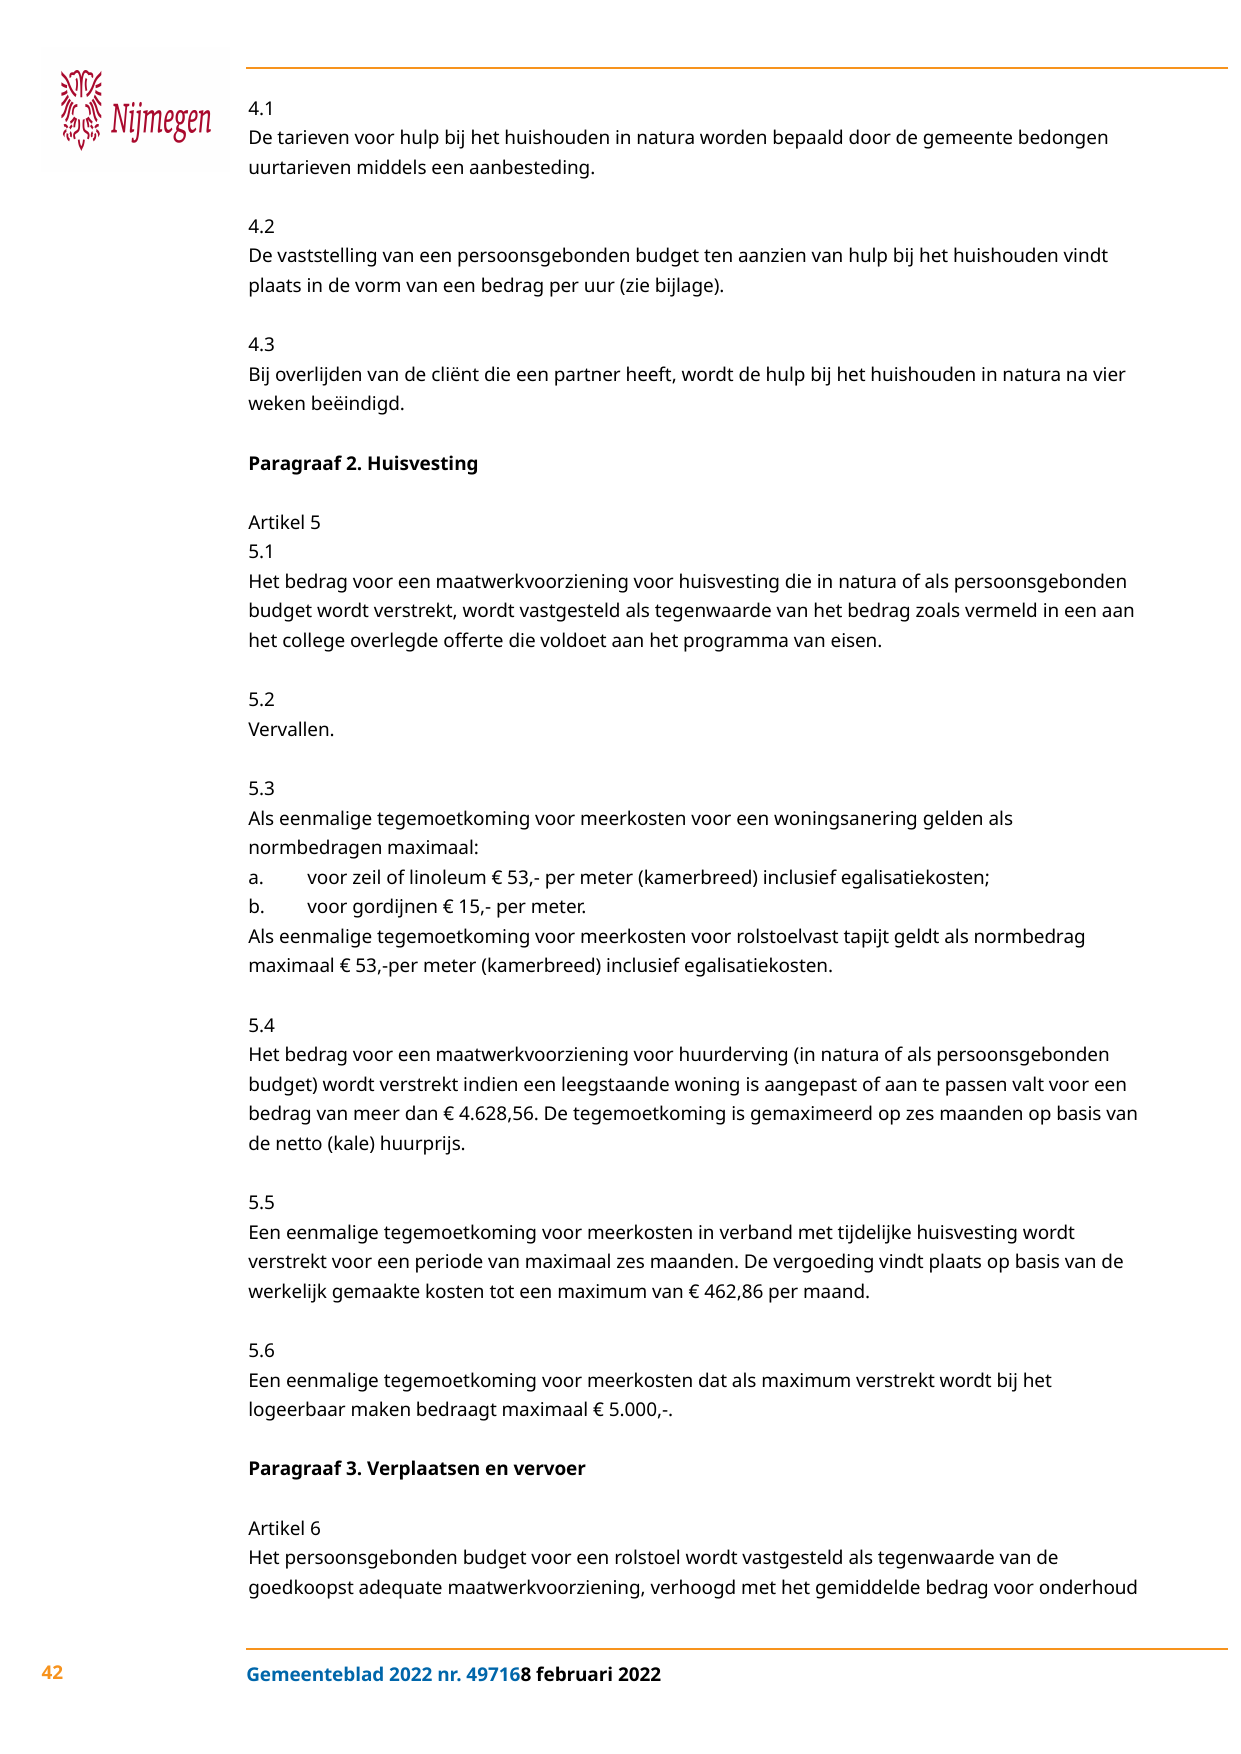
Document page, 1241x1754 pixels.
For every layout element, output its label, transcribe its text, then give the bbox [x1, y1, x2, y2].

text Een eenmalige tegemoetkoming voor meerkosten in verband met tijdelijke huisvesting wordt verstrekt voor een periode van maximaal zes maanden. De vergoeding vindt plaats op basis van de werkelijk gemaakte kosten tot een maximum van € 462,86 per maand. [248, 1219, 1152, 1304]
text Het persoonsgebonden budget voor een rolstoel wordt vastgesteld als tegenwaarde van de goedkoopst adequate maatwerkvoorziening, verhoogd met het gemiddelde bedrag voor onderhoud [248, 1544, 1152, 1600]
text Bij overlijden van de cliënt die een partner heeft, wordt de hulp bij het huishouden in natura na vier weken beëindigd. [248, 361, 1152, 416]
text 5.6 [248, 1337, 1152, 1363]
text 5.1 [248, 538, 1152, 564]
text Vervallen. [248, 716, 1152, 742]
text Paragraaf 2. Huisvesting [248, 450, 1152, 476]
text Als eenmalige tegemoetkoming voor meerkosten voor een woningsanering gelden als normbedragen maximaal: [248, 805, 1152, 860]
text 5.2 [248, 686, 1152, 712]
text 4.1 [248, 95, 1152, 121]
list voor gordijnen € 15,- per meter. [248, 893, 1152, 919]
text Het bedrag voor een maatwerkvoorziening voor huisvesting die in natura of als persoonsgebonden budget wordt verstrekt, wordt vastgesteld als tegenwaarde van het bedrag zoals vermeld in een aan het college overlegde offerte die voldoet aan het programma van eisen. [248, 568, 1152, 653]
text 4.3 [248, 331, 1152, 357]
text 4.2 [248, 213, 1152, 239]
text 5.3 [248, 775, 1152, 801]
text Paragraaf 3. Verplaatsen en vervoer [248, 1456, 1152, 1481]
text De tarieven voor hulp bij het huishouden in natura worden bepaald door de gemeente bedongen uurtarieven middels een aanbesteding. [248, 124, 1152, 180]
text Het bedrag voor een maatwerkvoorziening voor huurderving (in natura of als persoonsgebonden budget) wordt verstrekt indien een leegstaande woning is aangepast of aan te passen valt voor een bedrag van meer dan € 4.628,56. De tegemoetkoming is gemaximeerd op zes maanden op basis van de netto (kale) huurprijs. [248, 1041, 1152, 1156]
text Artikel 5 [248, 509, 1152, 535]
text 5.5 [248, 1189, 1152, 1215]
text Een eenmalige tegemoetkoming voor meerkosten dat als maximum verstrekt wordt bij het logeerbaar maken bedraagt maximaal € 5.000,-. [248, 1367, 1152, 1422]
text 5.4 [248, 1012, 1152, 1038]
text Als eenmalige tegemoetkoming voor meerkosten voor rolstoelvast tapijt geldt als normbedrag maximaal € 53,-per meter (kamerbreed) inclusief egalisatiekosten. [248, 923, 1152, 978]
picture [41, 47, 231, 172]
text De vaststelling van een persoonsgebonden budget ten aanzien van hulp bij het huishouden vindt plaats in de vorm van een bedrag per uur (zie bijlage). [248, 243, 1152, 298]
list voor zeil of linoleum € 53,- per meter (kamerbreed) inclusief egalisatiekosten; [248, 864, 1152, 890]
text Artikel 6 [248, 1515, 1152, 1541]
